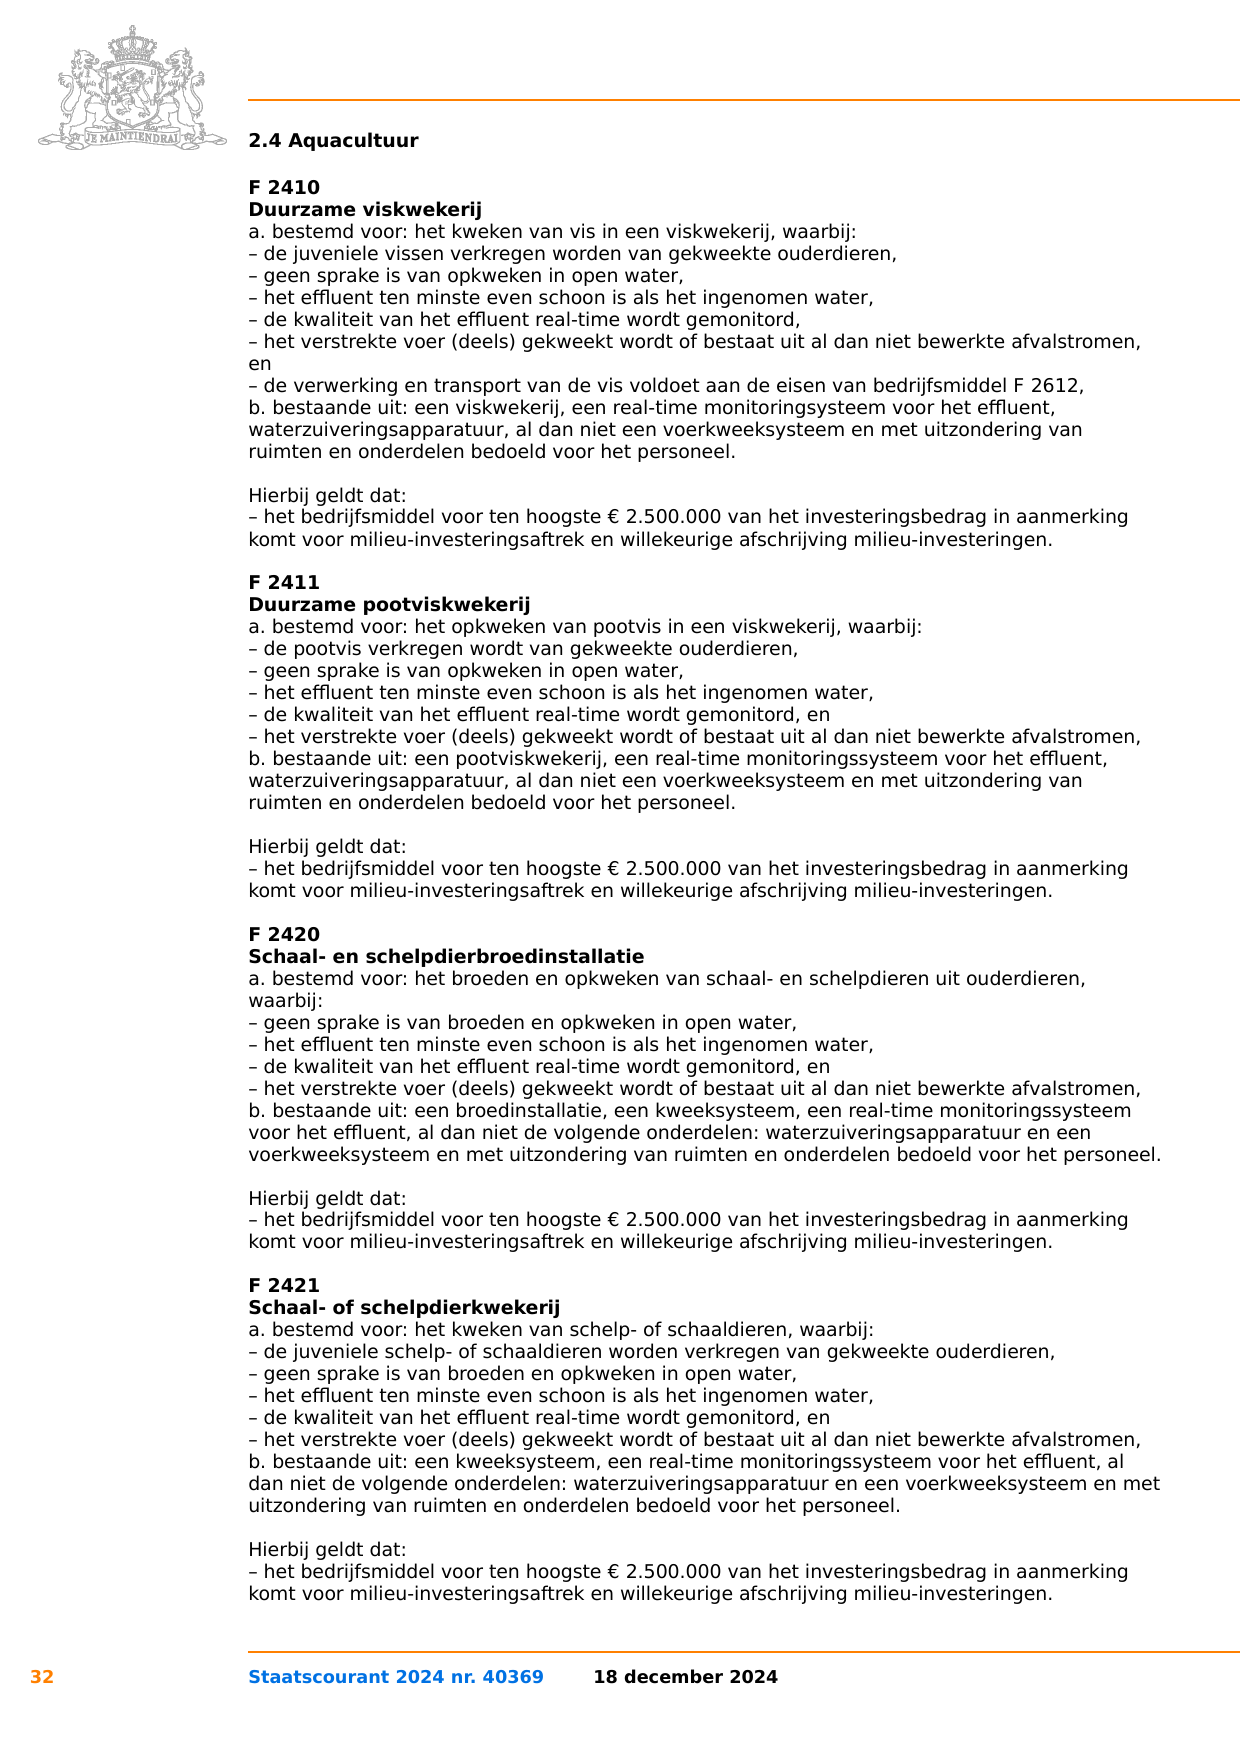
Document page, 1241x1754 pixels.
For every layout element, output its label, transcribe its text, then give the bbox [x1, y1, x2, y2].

text Hierbij geldt dat: [248, 836, 1163, 858]
text F 2421 [248, 1275, 1163, 1297]
text b. bestaande uit: een kweeksysteem, een real-time monitoringssysteem voor het effluent, al dan niet de volgende onderdelen: waterzuiveringsapparatuur en een voerkweeksysteem en met uitzondering van ruimten en onderdelen bedoeld voor het personeel. [248, 1451, 1163, 1517]
text a. bestemd voor: het kweken van vis in een viskwekerij, waarbij: [248, 221, 1163, 243]
text – geen sprake is van broeden en opkweken in open water, [248, 1363, 1163, 1385]
text Hierbij geldt dat: [248, 1187, 1163, 1209]
text – geen sprake is van broeden en opkweken in open water, [248, 1012, 1163, 1034]
text – de kwaliteit van het effluent real-time wordt gemonitord, en [248, 1056, 1163, 1078]
text – het effluent ten minste even schoon is als het ingenomen water, [248, 682, 1163, 704]
text – het bedrijfsmiddel voor ten hoogste € 2.500.000 van het investeringsbedrag in aanmerking komt voor milieu-investeringsaftrek en willekeurige afschrijving milieu-investeringen. [248, 1561, 1163, 1605]
text b. bestaande uit: een viskwekerij, een real-time monitoringsysteem voor het effluent, waterzuiveringsapparatuur, al dan niet een voerkweeksysteem en met uitzondering van ruimten en onderdelen bedoeld voor het personeel. [248, 397, 1163, 463]
text – geen sprake is van opkweken in open water, [248, 660, 1163, 682]
text – het bedrijfsmiddel voor ten hoogste € 2.500.000 van het investeringsbedrag in aanmerking komt voor milieu-investeringsaftrek en willekeurige afschrijving milieu-investeringen. [248, 1209, 1163, 1253]
text – de kwaliteit van het effluent real-time wordt gemonitord, en [248, 704, 1163, 726]
text F 2420 [248, 924, 1163, 946]
text – de juveniele schelp- of schaaldieren worden verkregen van gekweekte ouderdieren, [248, 1341, 1163, 1363]
text Duurzame pootviskwekerij [248, 594, 1163, 616]
text Schaal- en schelpdierbroedinstallatie [248, 946, 1163, 968]
text Duurzame viskwekerij [248, 199, 1163, 221]
text – geen sprake is van opkweken in open water, [248, 265, 1163, 287]
text – de juveniele vissen verkregen worden van gekweekte ouderdieren, [248, 243, 1163, 265]
text a. bestemd voor: het opkweken van pootvis in een viskwekerij, waarbij: [248, 616, 1163, 638]
text F 2411 [248, 572, 1163, 594]
text b. bestaande uit: een pootviskwekerij, een real-time monitoringssysteem voor het effluent, waterzuiveringsapparatuur, al dan niet een voerkweeksysteem en met uitzondering van ruimten en onderdelen bedoeld voor het personeel. [248, 748, 1163, 814]
text – het effluent ten minste even schoon is als het ingenomen water, [248, 1385, 1163, 1407]
text Hierbij geldt dat: [248, 1539, 1163, 1561]
text – het verstrekte voer (deels) gekweekt wordt of bestaat uit al dan niet bewerkte afvalstromen, en [248, 331, 1163, 375]
text – het verstrekte voer (deels) gekweekt wordt of bestaat uit al dan niet bewerkte afvalstromen, [248, 1078, 1163, 1099]
text Hierbij geldt dat: [248, 484, 1163, 506]
text – de pootvis verkregen wordt van gekweekte ouderdieren, [248, 638, 1163, 660]
text – het verstrekte voer (deels) gekweekt wordt of bestaat uit al dan niet bewerkte afvalstromen, [248, 1429, 1163, 1451]
text a. bestemd voor: het broeden en opkweken van schaal- en schelpdieren uit ouderdieren, waarbij: [248, 968, 1163, 1012]
text – het effluent ten minste even schoon is als het ingenomen water, [248, 1034, 1163, 1056]
picture [38, 25, 227, 150]
text a. bestemd voor: het kweken van schelp- of schaaldieren, waarbij: [248, 1319, 1163, 1341]
text b. bestaande uit: een broedinstallatie, een kweeksysteem, een real-time monitoringssysteem voor het effluent, al dan niet de volgende onderdelen: waterzuiveringsapparatuur en een voerkweeksysteem en met uitzondering van ruimten en onderdelen bedoeld voor het personeel. [248, 1099, 1163, 1166]
text – het verstrekte voer (deels) gekweekt wordt of bestaat uit al dan niet bewerkte afvalstromen, [248, 726, 1163, 748]
text – het bedrijfsmiddel voor ten hoogste € 2.500.000 van het investeringsbedrag in aanmerking komt voor milieu-investeringsaftrek en willekeurige afschrijving milieu-investeringen. [248, 858, 1163, 902]
text – de kwaliteit van het effluent real-time wordt gemonitord, [248, 309, 1163, 331]
text – de verwerking en transport van de vis voldoet aan de eisen van bedrijfsmiddel F 2612, [248, 375, 1163, 397]
text – de kwaliteit van het effluent real-time wordt gemonitord, en [248, 1407, 1163, 1429]
text Schaal- of schelpdierkwekerij [248, 1297, 1163, 1319]
subtitle 2.4 Aquacultuur [248, 130, 1163, 152]
text – het effluent ten minste even schoon is als het ingenomen water, [248, 287, 1163, 309]
text F 2410 [248, 177, 1163, 199]
text – het bedrijfsmiddel voor ten hoogste € 2.500.000 van het investeringsbedrag in aanmerking komt voor milieu-investeringsaftrek en willekeurige afschrijving milieu-investeringen. [248, 506, 1163, 550]
